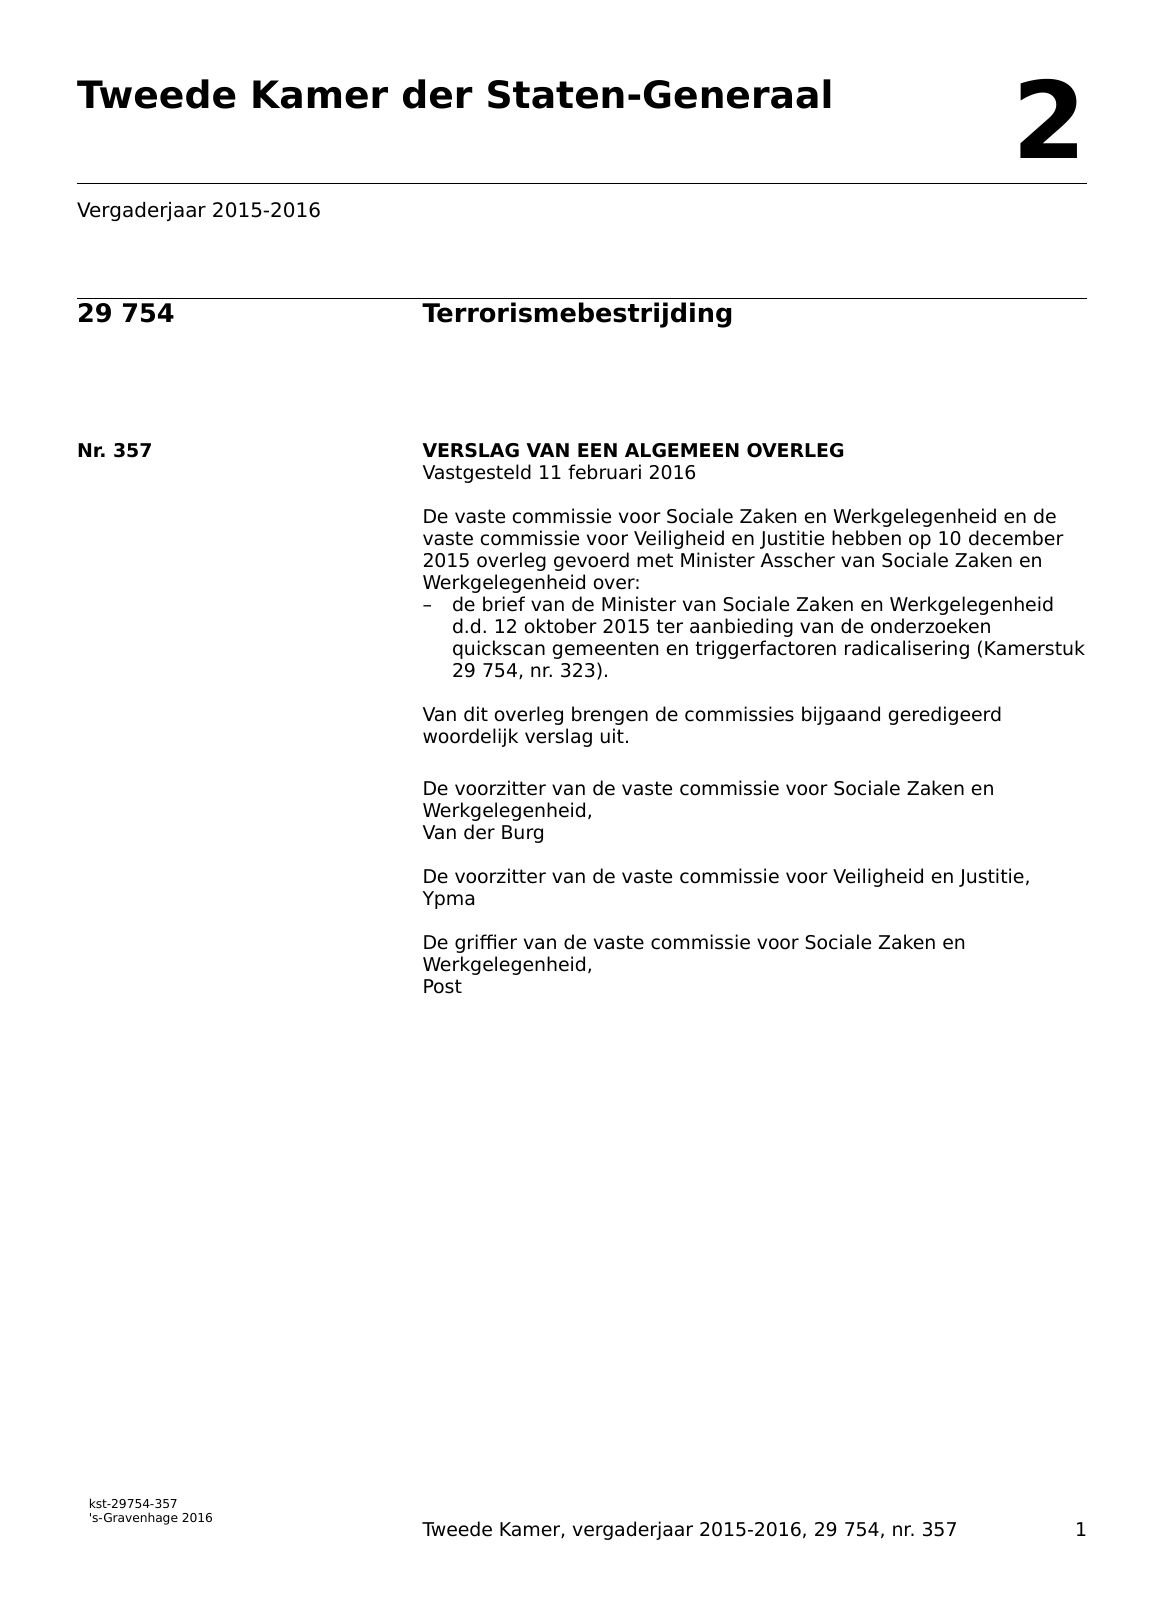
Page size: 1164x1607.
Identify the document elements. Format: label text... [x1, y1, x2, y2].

text De voorzitter van de vaste commissie voor Sociale Zaken en Werkgelegenheid, Van der Burg [422, 778, 1087, 844]
subtitle 29 754 Terrorismebestrijding [77, 299, 1087, 329]
text – de brief van de Minister van Sociale Zaken en Werkgelegenheid d.d. 12 oktober 2015 ter aanbieding van de onderzoeken quickscan gemeenten en triggerfactoren radicalisering (Kamerstuk 29 754, nr. 323). [422, 594, 1087, 682]
table_cell Vergaderjaar 2015-2016 [77, 184, 1087, 298]
table_header 2 [886, 59, 1087, 183]
text Van dit overleg brengen de commissies bijgaand geredigeerd woordelijk verslag uit. [422, 704, 1087, 748]
table_header Tweede Kamer der Staten-Generaal [77, 59, 886, 183]
text kst-29754-357 [88, 1497, 323, 1511]
text De vaste commissie voor Sociale Zaken en Werkgelegenheid en de vaste commissie voor Veiligheid en Justitie hebben op 10 december 2015 overleg gevoerd met Minister Asscher van Sociale Zaken en Werkgelegenheid over: [422, 506, 1087, 594]
text 's-Gravenhage 2016 [88, 1511, 323, 1525]
text De griffier van de vaste commissie voor Sociale Zaken en Werkgelegenheid, Post [422, 932, 1087, 998]
subtitle Nr. 357 VERSLAG VAN EEN ALGEMEEN OVERLEG [77, 440, 1087, 462]
text Vastgesteld 11 februari 2016 [422, 462, 1087, 484]
text De voorzitter van de vaste commissie voor Veiligheid en Justitie, Ypma [422, 866, 1087, 910]
